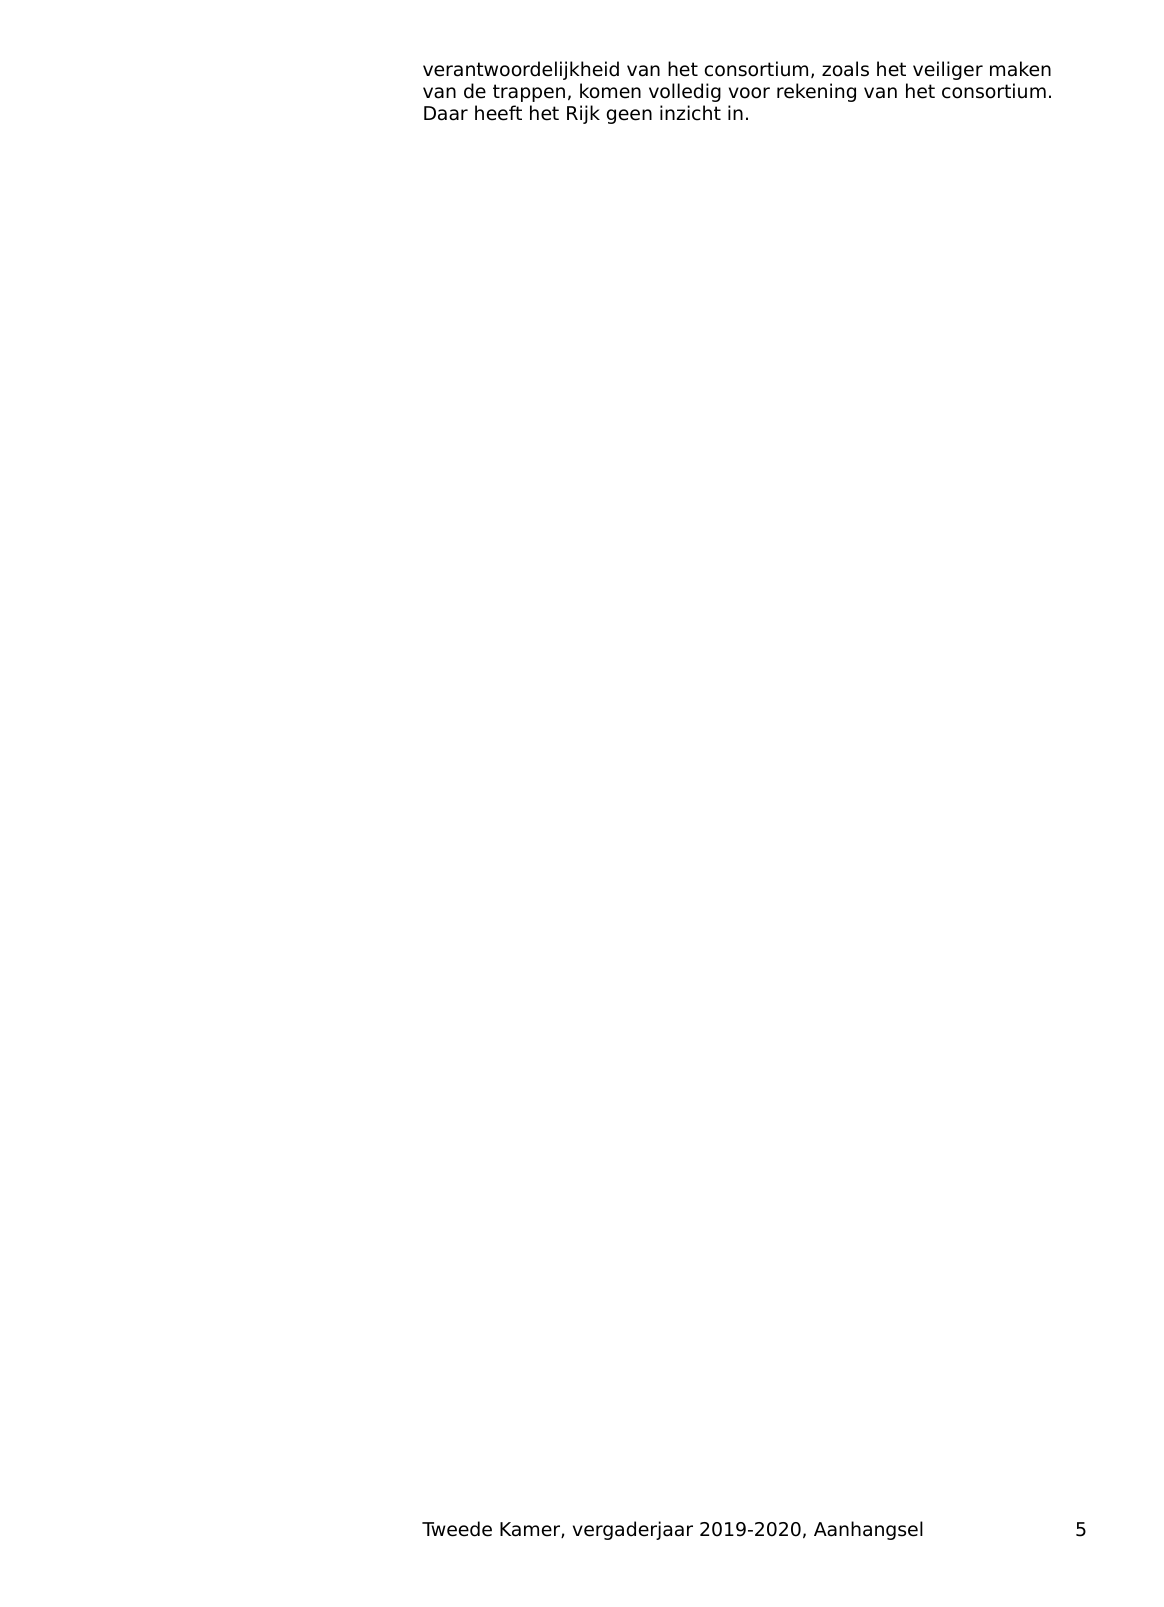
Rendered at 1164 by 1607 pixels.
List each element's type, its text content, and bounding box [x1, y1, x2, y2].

text verantwoordelijkheid van het consortium, zoals het veiliger maken van de trappen, komen volledig voor rekening van het consortium. Daar heeft het Rijk geen inzicht in. [422, 59, 1087, 125]
